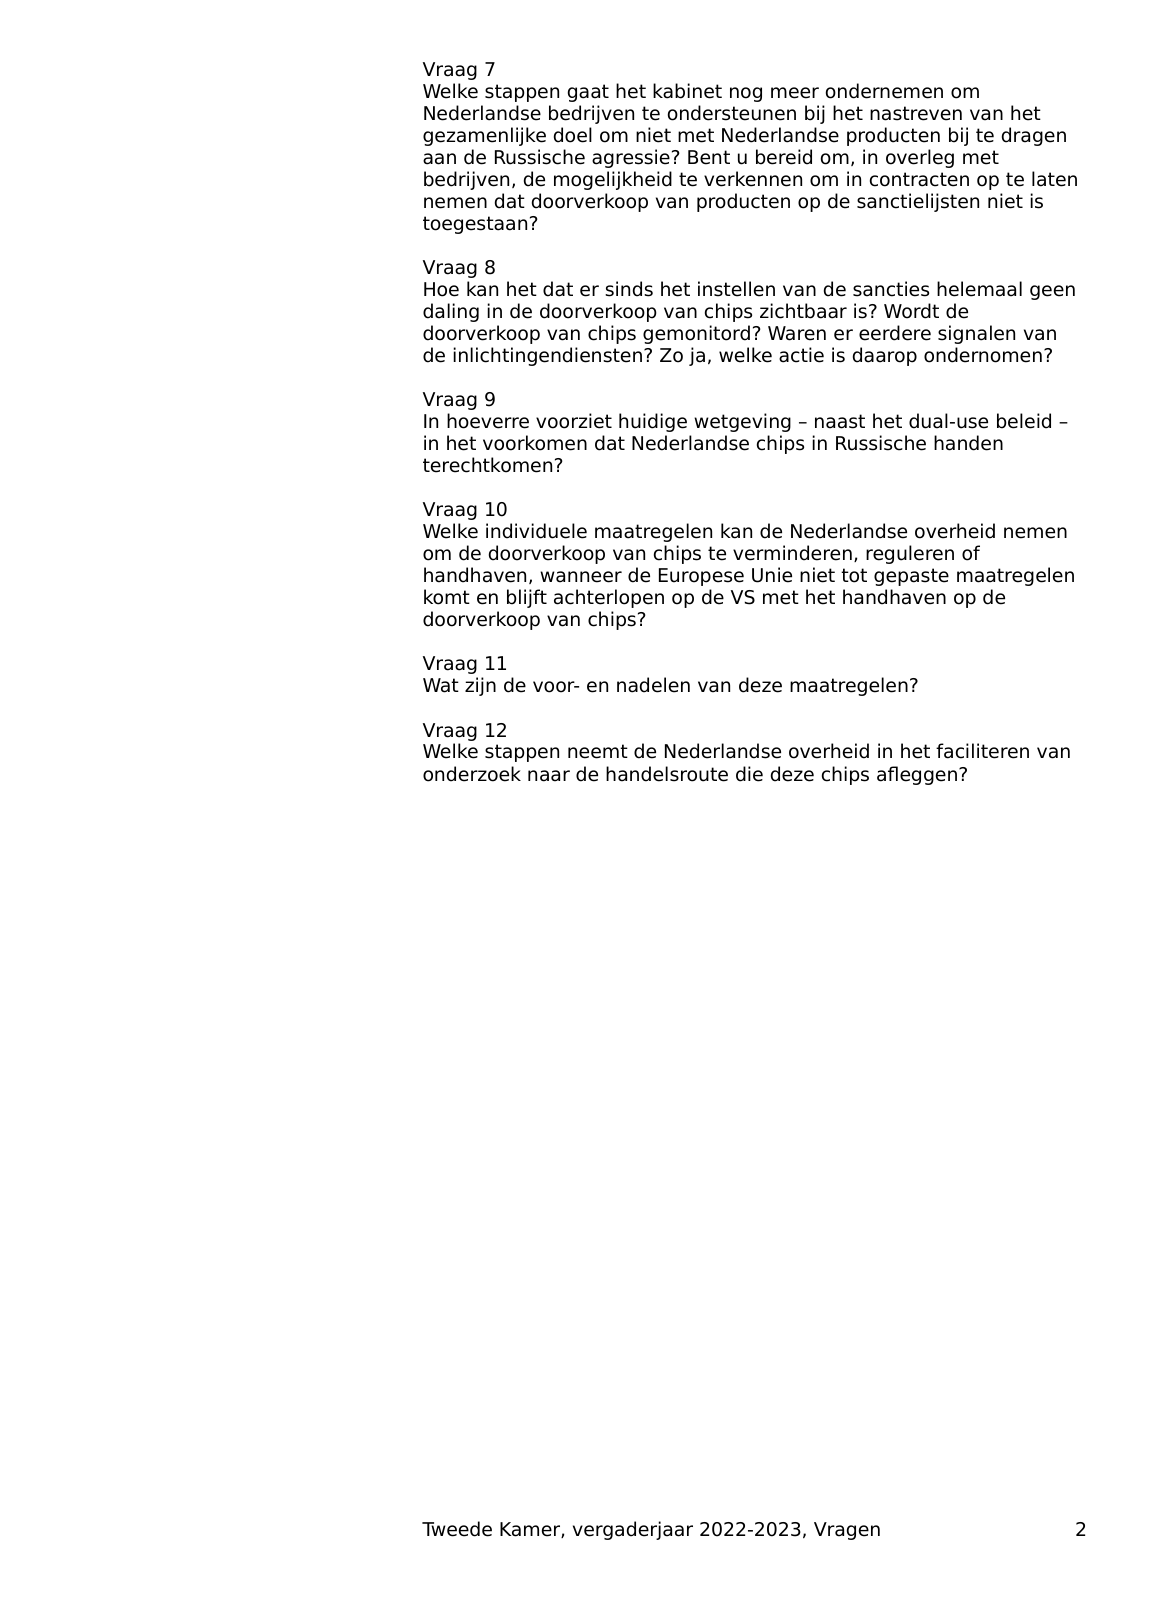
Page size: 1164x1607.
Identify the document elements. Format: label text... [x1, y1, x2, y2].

text Welke stappen gaat het kabinet nog meer ondernemen om Nederlandse bedrijven te ondersteunen bij het nastreven van het gezamenlijke doel om niet met Nederlandse producten bij te dragen aan de Russische agressie? Bent u bereid om, in overleg met bedrijven, de mogelijkheid te verkennen om in contracten op te laten nemen dat doorverkoop van producten op de sanctielijsten niet is toegestaan? [422, 81, 1087, 235]
text Vraag 11 [422, 653, 1087, 675]
text Vraag 12 [422, 719, 1087, 741]
text In hoeverre voorziet huidige wetgeving – naast het dual-use beleid – in het voorkomen dat Nederlandse chips in Russische handen terechtkomen? [422, 411, 1087, 477]
text Vraag 7 [422, 59, 1087, 81]
text Vraag 10 [422, 499, 1087, 521]
text Wat zijn de voor- en nadelen van deze maatregelen? [422, 675, 1087, 697]
text Welke stappen neemt de Nederlandse overheid in het faciliteren van onderzoek naar de handelsroute die deze chips afleggen? [422, 741, 1087, 785]
text Vraag 9 [422, 389, 1087, 411]
text Welke individuele maatregelen kan de Nederlandse overheid nemen om de doorverkoop van chips te verminderen, reguleren of handhaven, wanneer de Europese Unie niet tot gepaste maatregelen komt en blijft achterlopen op de VS met het handhaven op de doorverkoop van chips? [422, 521, 1087, 631]
text Hoe kan het dat er sinds het instellen van de sancties helemaal geen daling in de doorverkoop van chips zichtbaar is? Wordt de doorverkoop van chips gemonitord? Waren er eerdere signalen van de inlichtingendiensten? Zo ja, welke actie is daarop ondernomen? [422, 279, 1087, 367]
text Vraag 8 [422, 257, 1087, 279]
